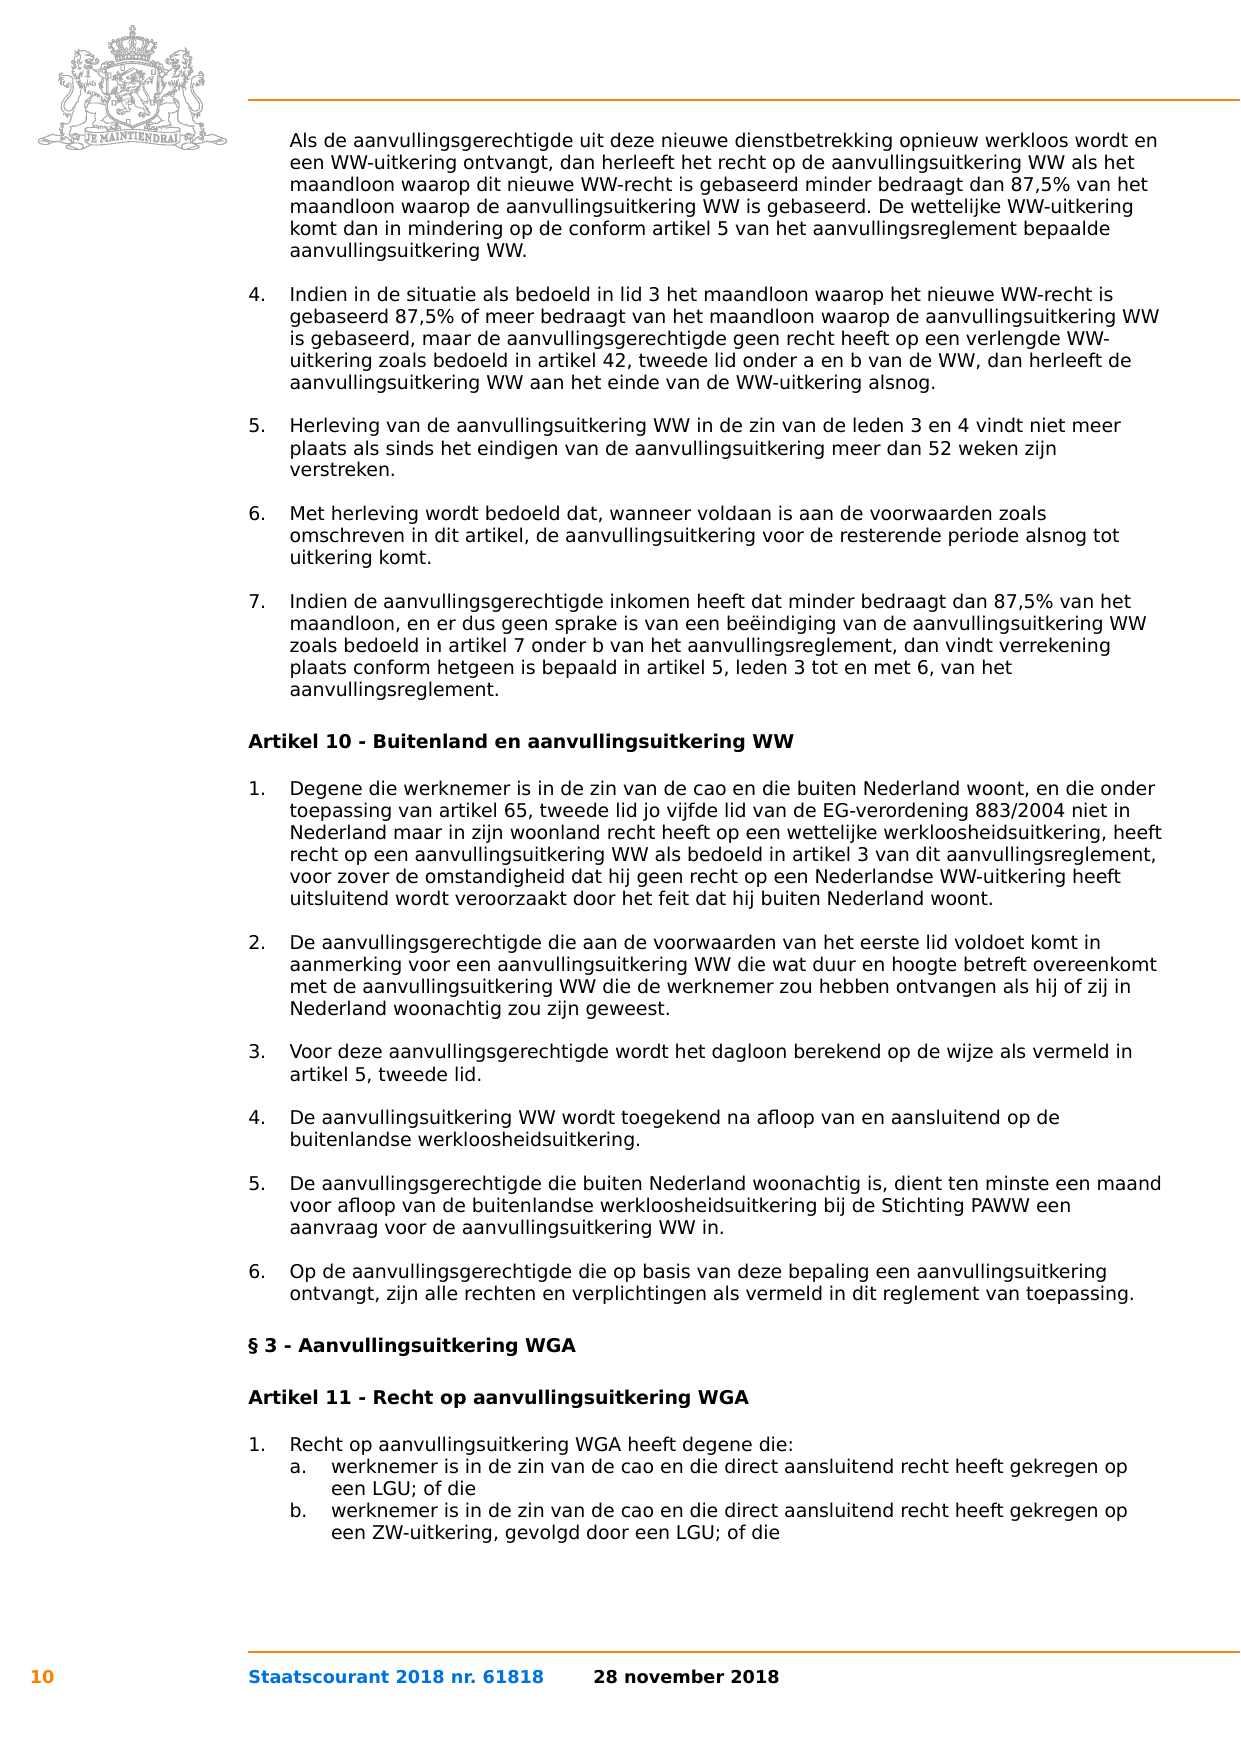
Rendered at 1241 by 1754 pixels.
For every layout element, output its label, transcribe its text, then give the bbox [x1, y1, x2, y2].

text b. werknemer is in de zin van de cao en die direct aansluitend recht heeft gekregen op een ZW-uitkering, gevolgd door een LGU; of die [289, 1500, 1163, 1544]
text 2. De aanvullingsgerechtigde die aan de voorwaarden van het eerste lid voldoet komt in aanmerking voor een aanvullingsuitkering WW die wat duur en hoogte betreft overeenkomt met de aanvullingsuitkering WW die de werknemer zou hebben ontvangen als hij of zij in Nederland woonachtig zou zijn geweest. [248, 932, 1163, 1019]
subtitle Artikel 11 - Recht op aanvullingsuitkering WGA [248, 1387, 1163, 1409]
text 6. Met herleving wordt bedoeld dat, wanneer voldaan is aan de voorwaarden zoals omschreven in dit artikel, de aanvullingsuitkering voor de resterende periode alsnog tot uitkering komt. [248, 503, 1163, 569]
text Als de aanvullingsgerechtigde uit deze nieuwe dienstbetrekking opnieuw werkloos wordt en een WW-uitkering ontvangt, dan herleeft het recht op de aanvullingsuitkering WW als het maandloon waarop dit nieuwe WW-recht is gebaseerd minder bedraagt dan 87,5% van het maandloon waarop de aanvullingsuitkering WW is gebaseerd. De wettelijke WW-uitkering komt dan in mindering op de conform artikel 5 van het aanvullingsreglement bepaalde aanvullingsuitkering WW. [289, 130, 1163, 262]
text 1. Recht op aanvullingsuitkering WGA heeft degene die: [248, 1434, 1163, 1456]
text 1. Degene die werknemer is in de zin van de cao en die buiten Nederland woont, en die onder toepassing van artikel 65, tweede lid jo vijfde lid van de EG-verordening 883/2004 niet in Nederland maar in zijn woonland recht heeft op een wettelijke werkloosheidsuitkering, heeft recht op een aanvullingsuitkering WW als bedoeld in artikel 3 van dit aanvullingsreglement, voor zover de omstandigheid dat hij geen recht op een Nederlandse WW-uitkering heeft uitsluitend wordt veroorzaakt door het feit dat hij buiten Nederland woont. [248, 778, 1163, 910]
text 7. Indien de aanvullingsgerechtigde inkomen heeft dat minder bedraagt dan 87,5% van het maandloon, en er dus geen sprake is van een beëindiging van de aanvullingsuitkering WW zoals bedoeld in artikel 7 onder b van het aanvullingsreglement, dan vindt verrekening plaats conform hetgeen is bepaald in artikel 5, leden 3 tot en met 6, van het aanvullingsreglement. [248, 591, 1163, 701]
subtitle § 3 - Aanvullingsuitkering WGA [248, 1335, 1163, 1357]
text 6. Op de aanvullingsgerechtigde die op basis van deze bepaling een aanvullingsuitkering ontvangt, zijn alle rechten en verplichtingen als vermeld in dit reglement van toepassing. [248, 1261, 1163, 1305]
text a. werknemer is in de zin van de cao en die direct aansluitend recht heeft gekregen op een LGU; of die [289, 1456, 1163, 1500]
text 4. De aanvullingsuitkering WW wordt toegekend na afloop van en aansluitend op de buitenlandse werkloosheidsuitkering. [248, 1107, 1163, 1151]
text 4. Indien in de situatie als bedoeld in lid 3 het maandloon waarop het nieuwe WW-recht is gebaseerd 87,5% of meer bedraagt van het maandloon waarop de aanvullingsuitkering WW is gebaseerd, maar de aanvullingsgerechtigde geen recht heeft op een verlengde WW-uitkering zoals bedoeld in artikel 42, tweede lid onder a en b van de WW, dan herleeft de aanvullingsuitkering WW aan het einde van de WW-uitkering alsnog. [248, 284, 1163, 393]
text 5. Herleving van de aanvullingsuitkering WW in de zin van de leden 3 en 4 vindt niet meer plaats als sinds het eindigen van de aanvullingsuitkering meer dan 52 weken zijn verstreken. [248, 415, 1163, 481]
text 5. De aanvullingsgerechtigde die buiten Nederland woonachtig is, dient ten minste een maand voor afloop van de buitenlandse werkloosheidsuitkering bij de Stichting PAWW een aanvraag voor de aanvullingsuitkering WW in. [248, 1173, 1163, 1239]
subtitle Artikel 10 - Buitenland en aanvullingsuitkering WW [248, 731, 1163, 753]
text 3. Voor deze aanvullingsgerechtigde wordt het dagloon berekend op de wijze als vermeld in artikel 5, tweede lid. [248, 1041, 1163, 1085]
picture [38, 25, 227, 150]
